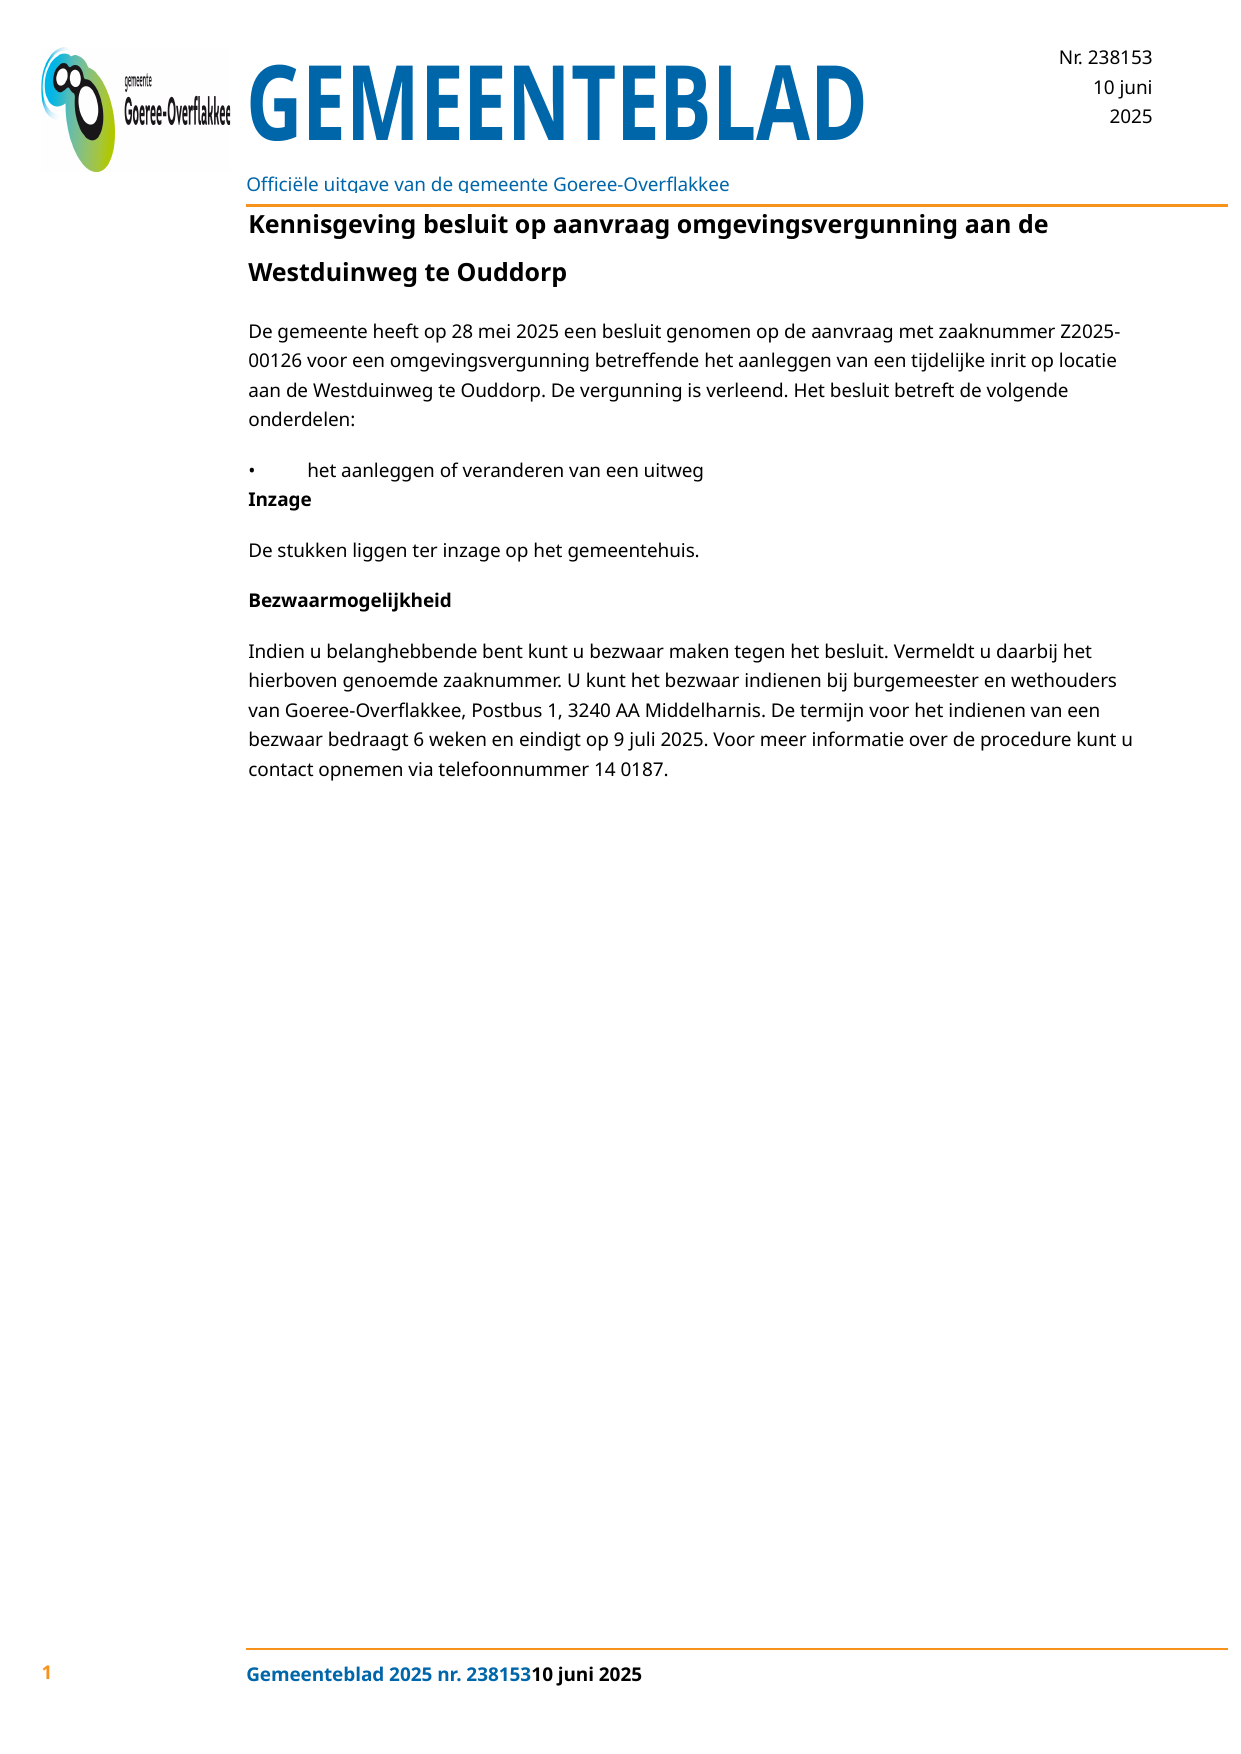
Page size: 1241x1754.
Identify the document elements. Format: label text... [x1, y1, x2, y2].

text De stukken liggen ter inzage op het gemeentehuis. [248, 537, 1152, 563]
list het aanleggen of veranderen van een uitweg [248, 457, 1152, 483]
text Indien u belanghebbende bent kunt u bezwaar maken tegen het besluit. Vermeldt u daarbij het hierboven genoemde zaaknummer. U kunt het bezwaar indienen bij burgemeester en wethouders van Goeree-Overflakkee, Postbus 1, 3240 AA Middelharnis. De termijn voor het indienen van een bezwaar bedraagt 6 weken en eindigt op 9 juli 2025. Voor meer informatie over de procedure kunt u contact opnemen via telefoonnummer 14 0187. [248, 638, 1152, 782]
text Bezwaarmogelijkheid [248, 587, 1152, 613]
text Inzage [248, 487, 1152, 512]
text De gemeente heeft op 28 mei 2025 een besluit genomen op de aanvraag met zaaknummer Z2025-00126 voor een omgevingsvergunning betreffende het aanleggen van een tijdelijke inrit op locatie aan de Westduinweg te Ouddorp. De vergunning is verleend. Het besluit betreft de volgende onderdelen: [248, 318, 1152, 432]
text Kennisgeving besluit op aanvraag omgevingsvergunning aan de Westduinweg te Ouddorp [248, 207, 1152, 288]
picture [41, 47, 231, 172]
